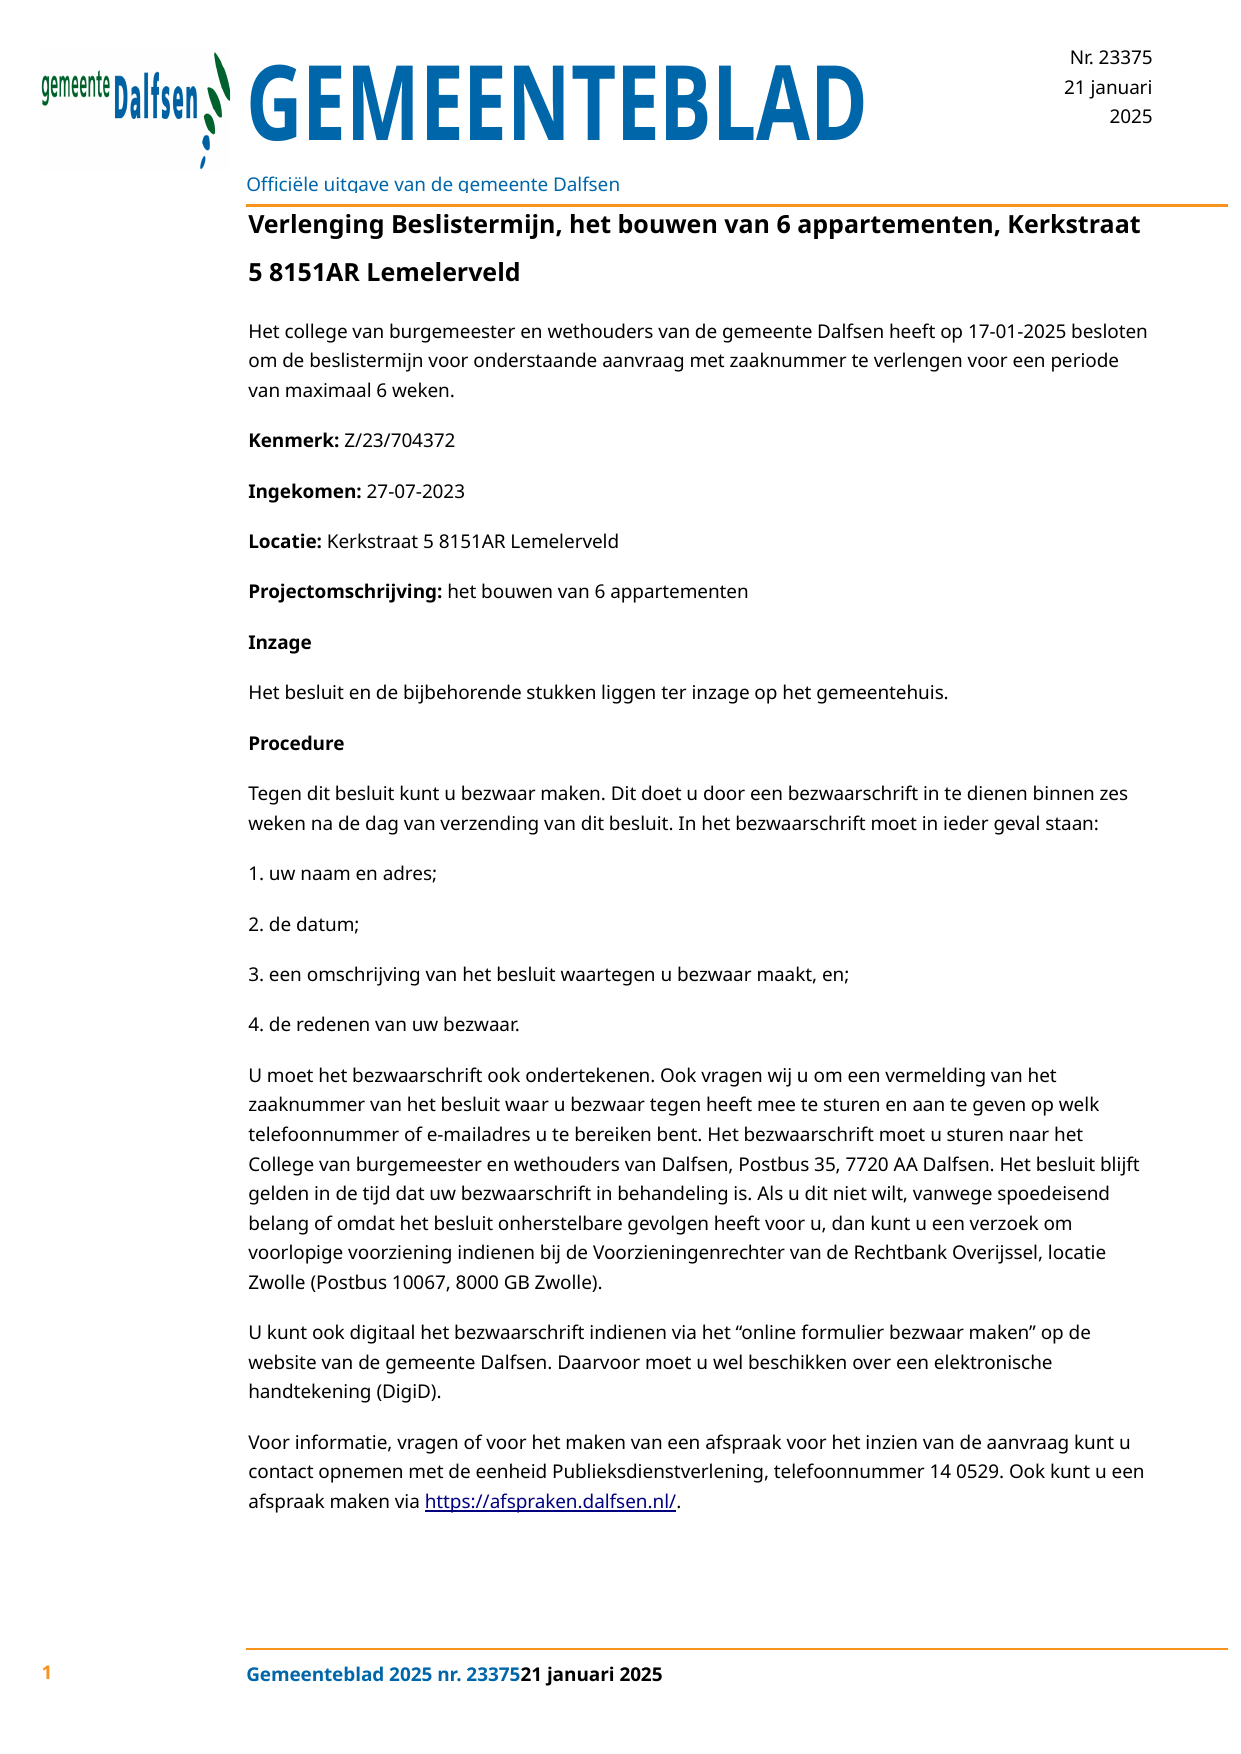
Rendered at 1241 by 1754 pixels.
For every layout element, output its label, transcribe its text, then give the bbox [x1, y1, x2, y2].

text U moet het bezwaarschrift ook ondertekenen. Ook vragen wij u om een vermelding van het zaaknummer van het besluit waar u bezwaar tegen heeft mee te sturen en aan te geven op welk telefoonnummer of e-mailadres u te bereiken bent. Het bezwaarschrift moet u sturen naar het College van burgemeester en wethouders van Dalfsen, Postbus 35, 7720 AA Dalfsen. Het besluit blijft gelden in de tijd dat uw bezwaarschrift in behandeling is. Als u dit niet wilt, vanwege spoedeisend belang of omdat het besluit onherstelbare gevolgen heeft voor u, dan kunt u een verzoek om voorlopige voorziening indienen bij de Voorzieningenrechter van de Rechtbank Overijssel, locatie Zwolle (Postbus 10067, 8000 GB Zwolle). [248, 1062, 1152, 1295]
text Procedure [248, 730, 1152, 756]
text 2. de datum; [248, 911, 1152, 937]
text Inzage [248, 629, 1152, 655]
text 4. de redenen van uw bezwaar. [248, 1012, 1152, 1037]
text Het college van burgemeester en wethouders van de gemeente Dalfsen heeft op 17-01-2025 besloten om de beslistermijn voor onderstaande aanvraag met zaaknummer te verlengen voor een periode van maximaal 6 weken. [248, 318, 1152, 403]
text Het besluit en de bijbehorende stukken liggen ter inzage op het gemeentehuis. [248, 679, 1152, 705]
picture [41, 47, 231, 172]
text 3. een omschrijving van het besluit waartegen u bezwaar maakt, en; [248, 961, 1152, 987]
text 1. uw naam en adres; [248, 860, 1152, 886]
text Kenmerk: Z/23/704372 [248, 427, 1152, 453]
text Ingekomen: 27-07-2023 [248, 478, 1152, 504]
text U kunt ook digitaal het bezwaarschrift indienen via het “online formulier bezwaar maken” op de website van de gemeente Dalfsen. Daarvoor moet u wel beschikken over een elektronische handtekening (DigiD). [248, 1319, 1152, 1404]
text Tegen dit besluit kunt u bezwaar maken. Dit doet u door een bezwaarschrift in te dienen binnen zes weken na de dag van verzending van dit besluit. In het bezwaarschrift moet in ieder geval staan: [248, 780, 1152, 836]
text Projectomschrijving: het bouwen van 6 appartementen [248, 579, 1152, 604]
text Locatie: Kerkstraat 5 8151AR Lemelerveld [248, 528, 1152, 554]
text Verlenging Beslistermijn, het bouwen van 6 appartementen, Kerkstraat 5 8151AR Lemelerveld [248, 207, 1152, 288]
text Voor informatie, vragen of voor het maken van een afspraak voor het inzien van de aanvraag kunt u contact opnemen met de eenheid Publieksdienstverlening, telefoonnummer 14 0529. Ook kunt u een afspraak maken via https://afspraken.dalfsen.nl/. [248, 1429, 1152, 1514]
